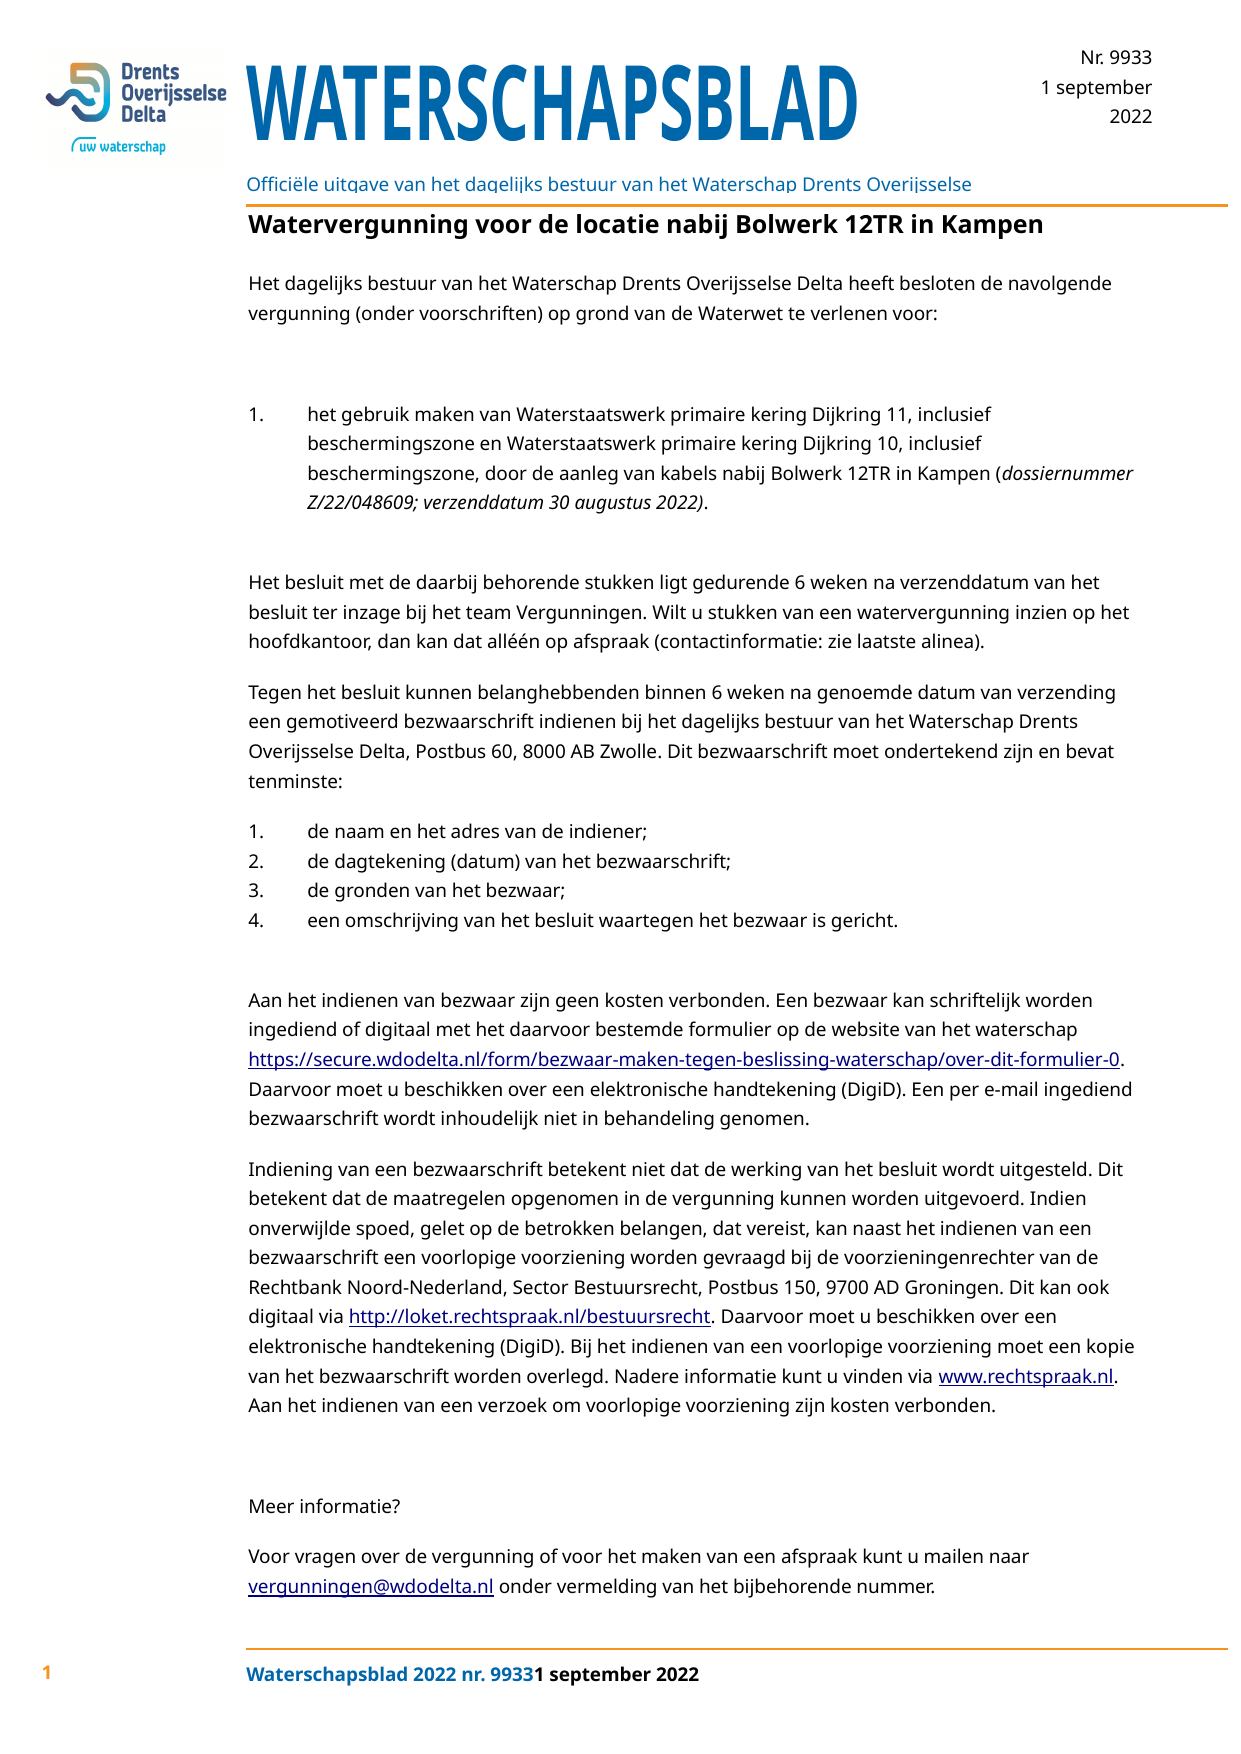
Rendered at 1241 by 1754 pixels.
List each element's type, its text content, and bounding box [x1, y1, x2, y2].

list het gebruik maken van Waterstaatswerk primaire kering Dijkring 11, inclusief beschermingszone en Waterstaatswerk primaire kering Dijkring 10, inclusief beschermingszone, door de aanleg van kabels nabij Bolwerk 12TR in Kampen (dossiernummer Z/22/048609; verzenddatum 30 augustus 2022). [248, 401, 1152, 515]
text Indiening van een bezwaarschrift betekent niet dat de werking van het besluit wordt uitgesteld. Dit betekent dat de maatregelen opgenomen in de vergunning kunnen worden uitgevoerd. Indien onverwijlde spoed, gelet op de betrokken belangen, dat vereist, kan naast het indienen van een bezwaarschrift een voorlopige voorziening worden gevraagd bij de voorzieningenrechter van de Rechtbank Noord-Nederland, Sector Bestuursrecht, Postbus 150, 9700 AD Groningen. Dit kan ook digitaal via http://loket.rechtspraak.nl/bestuursrecht. Daarvoor moet u beschikken over een elektronische handtekening (DigiD). Bij het indienen van een voorlopige voorziening moet een kopie van het bezwaarschrift worden overlegd. Nadere informatie kunt u vinden via www.rechtspraak.nl. Aan het indienen van een verzoek om voorlopige voorziening zijn kosten verbonden. [248, 1156, 1152, 1418]
text Meer informatie? [248, 1493, 1152, 1519]
text Voor vragen over de vergunning of voor het maken van een afspraak kunt u mailen naar vergunningen@wdodelta.nl onder vermelding van het bijbehorende nummer. [248, 1544, 1152, 1599]
text Tegen het besluit kunnen belanghebbenden binnen 6 weken na genoemde datum van verzending een gemotiveerd bezwaarschrift indienen bij het dagelijks bestuur van het Waterschap Drents Overijsselse Delta, Postbus 60, 8000 AB Zwolle. Dit bezwaarschrift moet ondertekend zijn en bevat tenminste: [248, 679, 1152, 793]
list de naam en het adres van de indiener; [248, 818, 1152, 844]
list de gronden van het bezwaar; [248, 877, 1152, 903]
text Watervergunning voor de locatie nabij Bolwerk 12TR in Kampen [248, 207, 1152, 241]
text Het besluit met de daarbij behorende stukken ligt gedurende 6 weken na verzenddatum van het besluit ter inzage bij het team Vergunningen. Wilt u stukken van een watervergunning inzien op het hoofdkantoor, dan kan dat alléén op afspraak (contactinformatie: zie laatste alinea). [248, 569, 1152, 654]
text Het dagelijks bestuur van het Waterschap Drents Overijsselse Delta heeft besloten de navolgende vergunning (onder voorschriften) op grond van de Waterwet te verlenen voor: [248, 270, 1152, 326]
text Aan het indienen van bezwaar zijn geen kosten verbonden. Een bezwaar kan schriftelijk worden ingediend of digitaal met het daarvoor bestemde formulier op de website van het waterschap https://secure.wdodelta.nl/form/bezwaar-maken-tegen-beslissing-waterschap/over-dit-formulier-0. Daarvoor moet u beschikken over een elektronische handtekening (DigiD). Een per e-mail ingediend bezwaarschrift wordt inhoudelijk niet in behandeling genomen. [248, 987, 1152, 1131]
picture [41, 47, 231, 172]
list de dagtekening (datum) van het bezwaarschrift; [248, 848, 1152, 873]
list een omschrijving van het besluit waartegen het bezwaar is gericht. [248, 907, 1152, 933]
